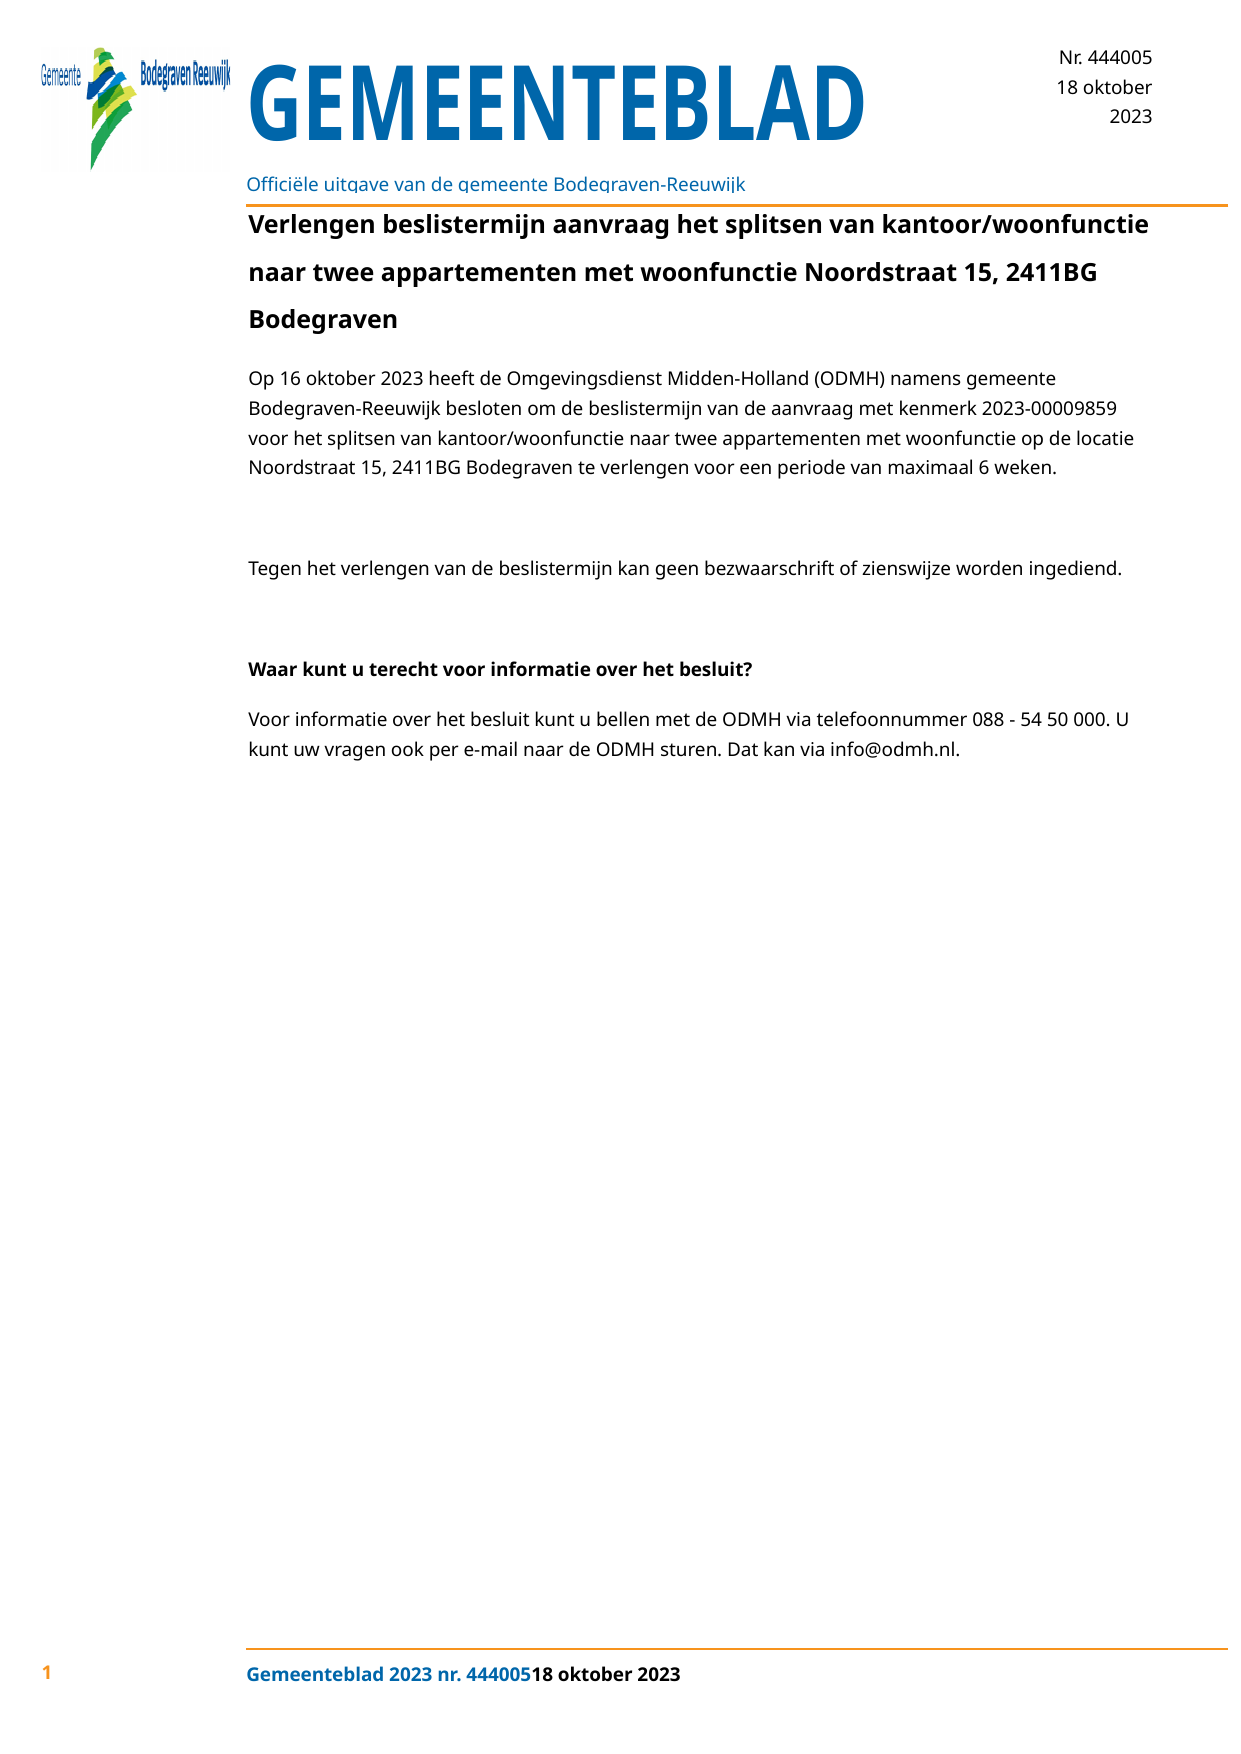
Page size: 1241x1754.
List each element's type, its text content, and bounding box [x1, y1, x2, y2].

text Verlengen beslistermijn aanvraag het splitsen van kantoor/woonfunctie naar twee appartementen met woonfunctie Noordstraat 15, 2411BG Bodegraven [248, 207, 1152, 336]
picture [41, 47, 231, 172]
text Tegen het verlengen van de beslistermijn kan geen bezwaarschrift of zienswijze worden ingediend. [248, 555, 1152, 581]
text Op 16 oktober 2023 heeft de Omgevingsdienst Midden-Holland (ODMH) namens gemeente Bodegraven-Reeuwijk besloten om de beslistermijn van de aanvraag met kenmerk 2023-00009859 voor het splitsen van kantoor/woonfunctie naar twee appartementen met woonfunctie op de locatie Noordstraat 15, 2411BG Bodegraven te verlengen voor een periode van maximaal 6 weken. [248, 366, 1152, 480]
text Voor informatie over het besluit kunt u bellen met de ODMH via telefoonnummer 088 - 54 50 000. U kunt uw vragen ook per e-mail naar de ODMH sturen. Dat kan via info@odmh.nl. [248, 706, 1152, 762]
text Waar kunt u terecht voor informatie over het besluit? [248, 656, 1152, 682]
